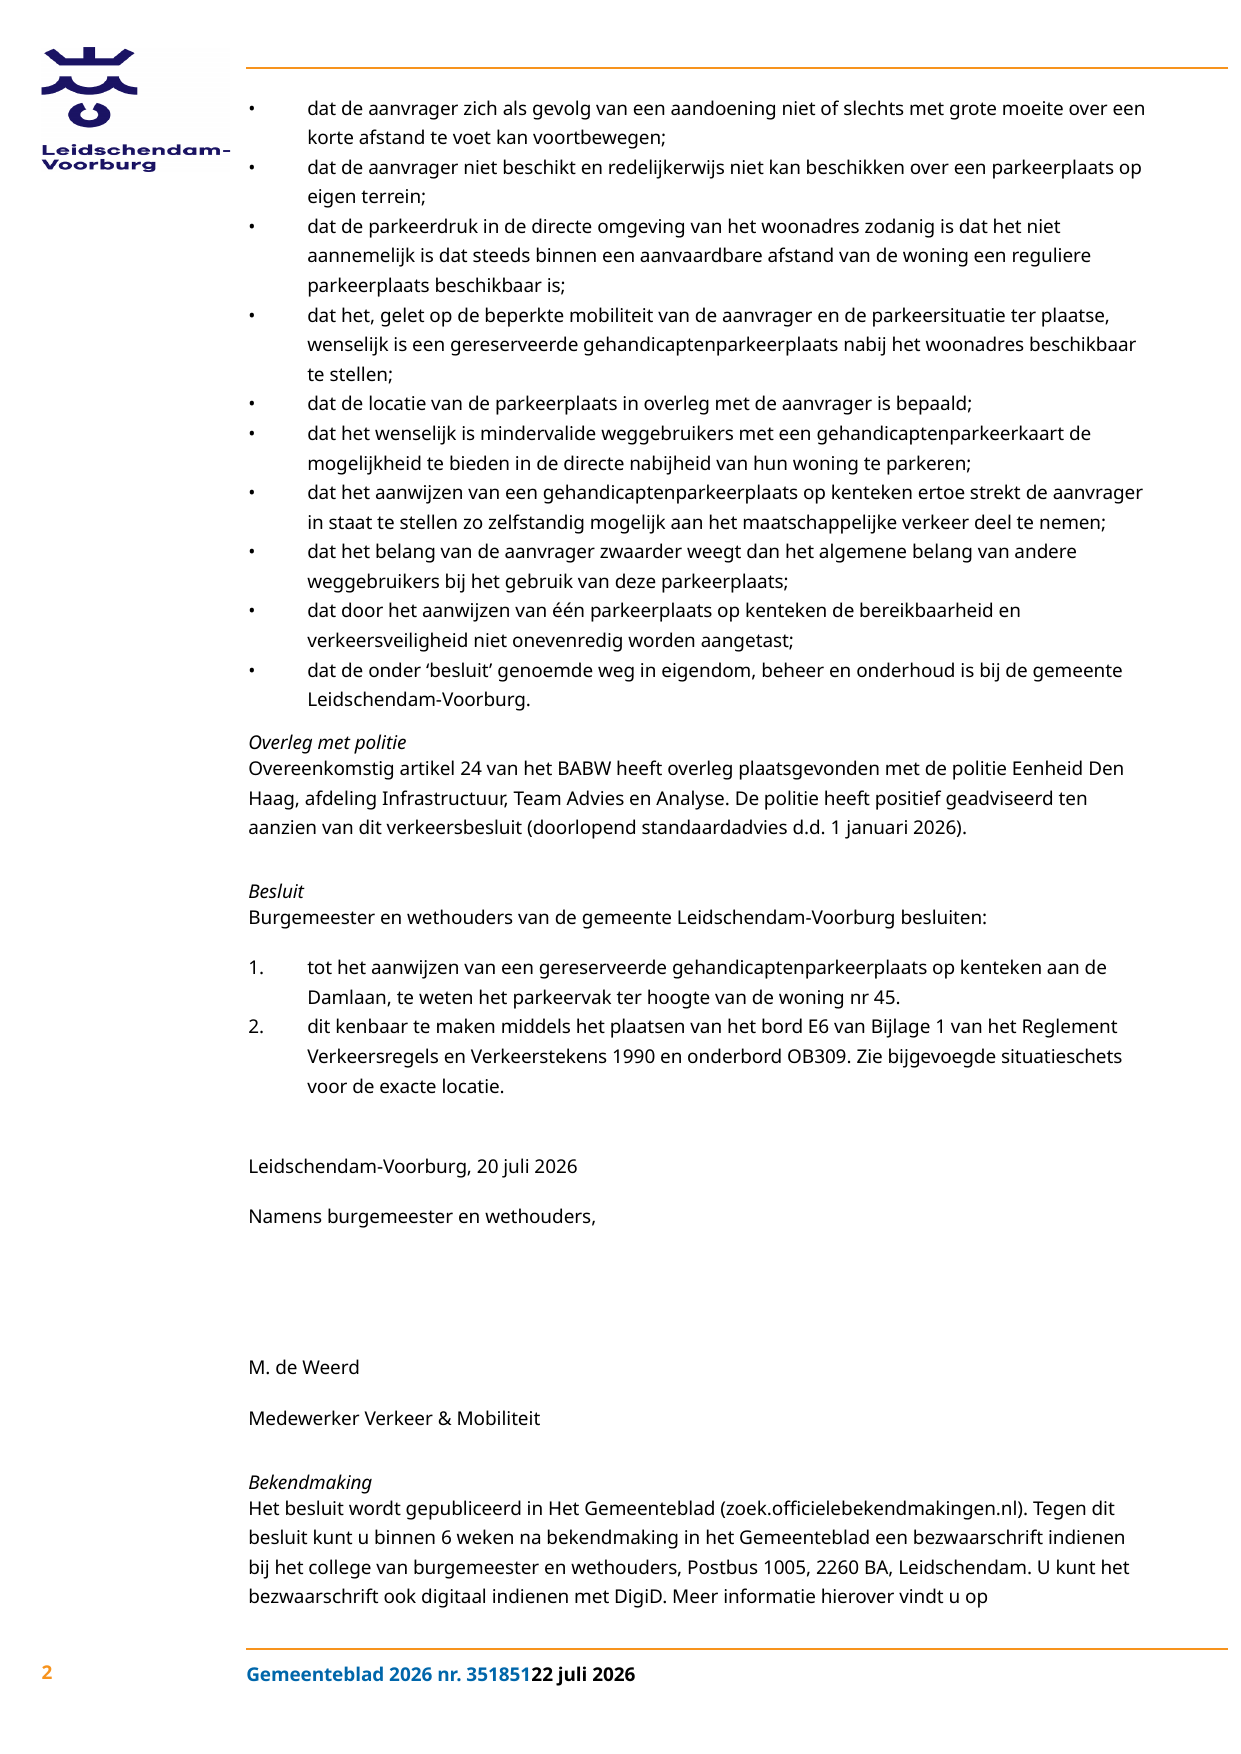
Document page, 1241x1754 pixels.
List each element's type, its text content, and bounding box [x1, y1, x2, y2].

text M. de Weerd [248, 1354, 1152, 1380]
list dat de parkeerdruk in de directe omgeving van het woonadres zodanig is dat het niet aannemelijk is dat steeds binnen een aanvaardbare afstand van de woning een reguliere parkeerplaats beschikbaar is; [248, 213, 1152, 298]
text Medewerker Verkeer & Mobiliteit [248, 1405, 1152, 1431]
list dat de locatie van de parkeerplaats in overleg met de aanvrager is bepaald; [248, 391, 1152, 416]
list dat door het aanwijzen van één parkeerplaats op kenteken de bereikbaarheid en verkeersveiligheid niet onevenredig worden aangetast; [248, 598, 1152, 653]
list dat het aanwijzen van een gehandicaptenparkeerplaats op kenteken ertoe strekt de aanvrager in staat te stellen zo zelfstandig mogelijk aan het maatschappelijke verkeer deel te nemen; [248, 479, 1152, 535]
text Bekendmaking [248, 1469, 1152, 1495]
list dat het belang van de aanvrager zwaarder weegt dan het algemene belang van andere weggebruikers bij het gebruik van deze parkeerplaats; [248, 538, 1152, 594]
list dat de onder ‘besluit’ genoemde weg in eigendom, beheer en onderhoud is bij de gemeente Leidschendam-Voorburg. [248, 657, 1152, 712]
picture [41, 47, 231, 172]
list tot het aanwijzen van een gereserveerde gehandicaptenparkeerplaats op kenteken aan de Damlaan, te weten het parkeervak ter hoogte van de woning nr 45. [248, 954, 1152, 1010]
list dat het, gelet op de beperkte mobiliteit van de aanvrager en de parkeersituatie ter plaatse, wenselijk is een gereserveerde gehandicaptenparkeerplaats nabij het woonadres beschikbaar te stellen; [248, 302, 1152, 387]
text Namens burgemeester en wethouders, [248, 1203, 1152, 1229]
text Overeenkomstig artikel 24 van het BABW heeft overleg plaatsgevonden met de politie Eenheid Den Haag, afdeling Infrastructuur, Team Advies en Analyse. De politie heeft positief geadviseerd ten aanzien van dit verkeersbesluit (doorlopend standaardadvies d.d. 1 januari 2026). [248, 755, 1152, 840]
text Besluit [248, 878, 1152, 904]
text Het besluit wordt gepubliceerd in Het Gemeenteblad (zoek.officielebekendmakingen.nl). Tegen dit besluit kunt u binnen 6 weken na bekendmaking in het Gemeenteblad een bezwaarschrift indienen bij het college van burgemeester en wethouders, Postbus 1005, 2260 BA, Leidschendam. U kunt het bezwaarschrift ook digitaal indienen met DigiD. Meer informatie hierover vindt u op [248, 1495, 1152, 1609]
text Burgemeester en wethouders van de gemeente Leidschendam-Voorburg besluiten: [248, 904, 1152, 930]
text Leidschendam-Voorburg, 20 juli 2026 [248, 1153, 1152, 1179]
list dat het wenselijk is mindervalide weggebruikers met een gehandicaptenparkeerkaart de mogelijkheid te bieden in de directe nabijheid van hun woning te parkeren; [248, 420, 1152, 476]
list dit kenbaar te maken middels het plaatsen van het bord E6 van Bijlage 1 van het Reglement Verkeersregels en Verkeerstekens 1990 en onderbord OB309. Zie bijgevoegde situatieschets voor de exacte locatie. [248, 1014, 1152, 1099]
text Overleg met politie [248, 729, 1152, 755]
list dat de aanvrager niet beschikt en redelijkerwijs niet kan beschikken over een parkeerplaats op eigen terrein; [248, 154, 1152, 209]
list dat de aanvrager zich als gevolg van een aandoening niet of slechts met grote moeite over een korte afstand te voet kan voortbewegen; [248, 95, 1152, 150]
